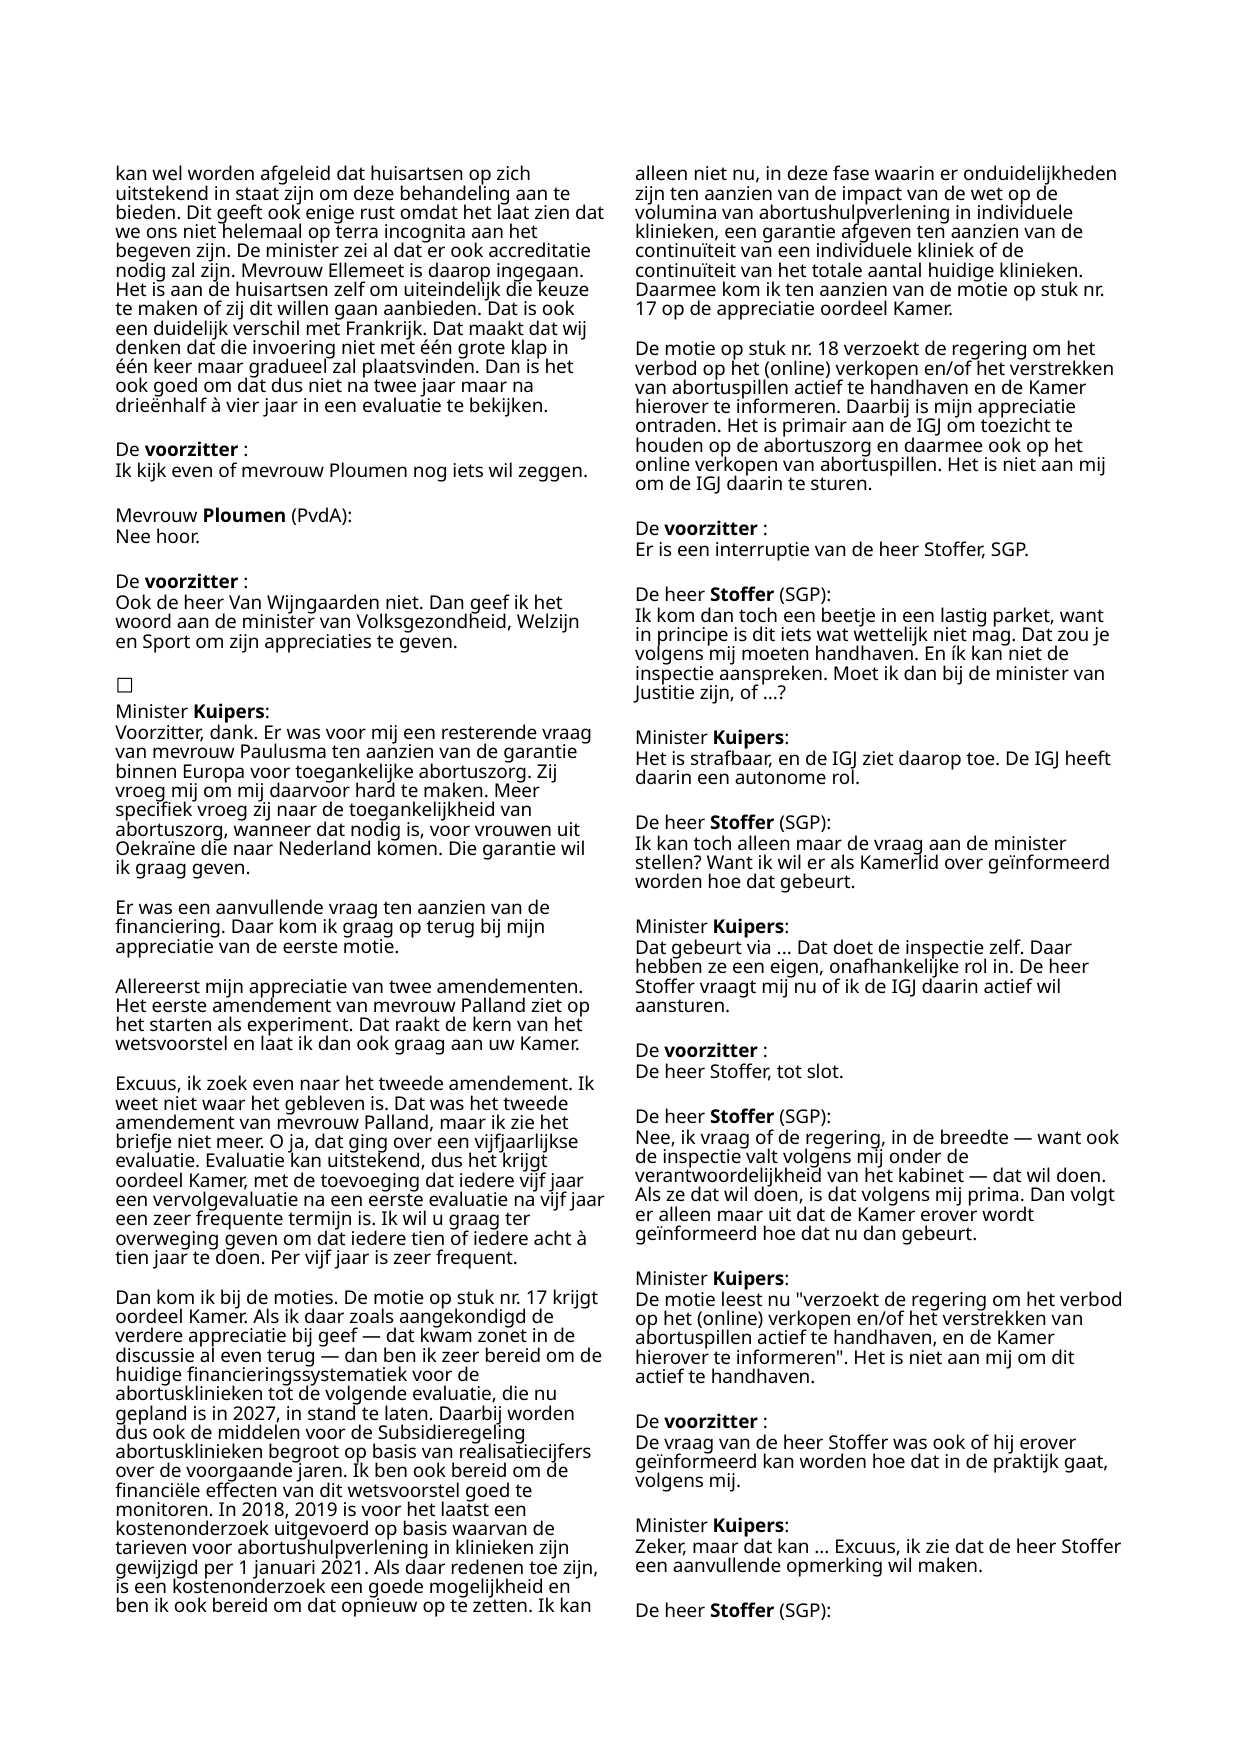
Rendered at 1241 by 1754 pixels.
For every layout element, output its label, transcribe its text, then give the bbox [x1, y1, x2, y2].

text kan wel worden afgeleid dat huisartsen op zich uitstekend in staat zijn om deze behandeling aan te bieden. Dit geeft ook enige rust omdat het laat zien dat we ons niet helemaal op terra incognita aan het begeven zijn. De minister zei al dat er ook accreditatie nodig zal zijn. Mevrouw Ellemeet is daarop ingegaan. Het is aan de huisartsen zelf om uiteindelijk die keuze te maken of zij dit willen gaan aanbieden. Dat is ook een duidelijk verschil met Frankrijk. Dat maakt dat wij denken dat die invoering niet met één grote klap in één keer maar gradueel zal plaatsvinden. Dan is het ook goed om dat dus niet na twee jaar maar na drieënhalf à vier jaar in een evaluatie te bekijken. [115, 165, 605, 416]
text De voorzitter : [635, 515, 1125, 541]
text Nee hoor. [115, 528, 605, 547]
text De voorzitter : [115, 568, 605, 594]
text Er was een aanvullende vraag ten aanzien van de financiering. Daar kom ik graag op terug bij mijn appreciatie van de eerste motie. [115, 899, 605, 957]
text Minister Kuipers: [635, 1512, 1125, 1538]
text De heer Stoffer (SGP): [635, 809, 1125, 835]
text De voorzitter : [115, 437, 605, 462]
text Excuus, ik zoek even naar het tweede amendement. Ik weet niet waar het gebleven is. Dat was het tweede amendement van mevrouw Palland, maar ik zie het briefje niet meer. O ja, dat ging over een vijfjaarlijkse evaluatie. Evaluatie kan uitstekend, dus het krijgt oordeel Kamer, met de toevoeging dat iedere vijf jaar een vervolgevaluatie na een eerste evaluatie na vijf jaar een zeer frequente termijn is. Ik wil u graag ter overweging geven om dat iedere tien of iedere acht à tien jaar te doen. Per vijf jaar is zeer frequent. [115, 1075, 605, 1268]
text De heer Stoffer, tot slot. [635, 1063, 1125, 1082]
text Ik kijk even of mevrouw Ploumen nog iets wil zeggen. [115, 462, 605, 482]
text Minister Kuipers: [635, 913, 1125, 939]
text Het is strafbaar, en de IGJ ziet daarop toe. De IGJ heeft daarin een autonome rol. [635, 750, 1125, 788]
text Minister Kuipers: [115, 698, 605, 724]
text Ik kan toch alleen maar de vraag aan de minister stellen? Want ik wil er als Kamerlid over geïnformeerd worden hoe dat gebeurt. [635, 835, 1125, 893]
text alleen niet nu, in deze fase waarin er onduidelijkheden zijn ten aanzien van de impact van de wet op de volumina van abortushulpverlening in individuele klinieken, een garantie afgeven ten aanzien van de continuïteit van een individuele kliniek of de continuïteit van het totale aantal huidige klinieken. Daarmee kom ik ten aanzien van de motie op stuk nr. 17 op de appreciatie oordeel Kamer. [635, 165, 1125, 319]
text De motie leest nu "verzoekt de regering om het verbod op het (online) verkopen en/of het verstrekken van abortuspillen actief te handhaven, en de Kamer hierover te informeren". Het is niet aan mij om dit actief te handhaven. [635, 1291, 1125, 1387]
text Zeker, maar dat kan ... Excuus, ik zie dat de heer Stoffer een aanvullende opmerking wil maken. [635, 1538, 1125, 1577]
text Dat gebeurt via ... Dat doet de inspectie zelf. Daar hebben ze een eigen, onafhankelijke rol in. De heer Stoffer vraagt mij nu of ik de IGJ daarin actief wil aansturen. [635, 939, 1125, 1016]
text Dan kom ik bij de moties. De motie op stuk nr. 17 krijgt oordeel Kamer. Als ik daar zoals aangekondigd de verdere appreciatie bij geef — dat kwam zonet in de discussie al even terug — dan ben ik zeer bereid om de huidige financieringssystematiek voor de abortusklinieken tot de volgende evaluatie, die nu gepland is in 2027, in stand te laten. Daarbij worden dus ook de middelen voor de Subsidieregeling abortusklinieken begroot op basis van realisatiecijfers over de voorgaande jaren. Ik ben ook bereid om de financiële effecten van dit wetsvoorstel goed te monitoren. In 2018, 2019 is voor het laatst een kostenonderzoek uitgevoerd op basis waarvan de tarieven voor abortushulpverlening in klinieken zijn gewijzigd per 1 januari 2021. Als daar redenen toe zijn, is een kostenonderzoek een goede mogelijkheid en ben ik ook bereid om dat opnieuw op te zetten. Ik kan [115, 1289, 605, 1616]
text De heer Stoffer (SGP): [635, 581, 1125, 607]
text De vraag van de heer Stoffer was ook of hij erover geïnformeerd kan worden hoe dat in de praktijk gaat, volgens mij. [635, 1434, 1125, 1492]
text ⬜ [115, 673, 605, 698]
text Allereerst mijn appreciatie van twee amendementen. Het eerste amendement van mevrouw Palland ziet op het starten als experiment. Dat raakt de kern van het wetsvoorstel en laat ik dan ook graag aan uw Kamer. [115, 978, 605, 1055]
text De heer Stoffer (SGP): [635, 1597, 1125, 1623]
text Minister Kuipers: [635, 1265, 1125, 1291]
text De voorzitter : [635, 1037, 1125, 1063]
text Ik kom dan toch een beetje in een lastig parket, want in principe is dit iets wat wettelijk niet mag. Dat zou je volgens mij moeten handhaven. En ík kan niet de inspectie aanspreken. Moet ik dan bij de minister van Justitie zijn, of ...? [635, 607, 1125, 703]
text Voorzitter, dank. Er was voor mij een resterende vraag van mevrouw Paulusma ten aanzien van de garantie binnen Europa voor toegankelijke abortuszorg. Zij vroeg mij om mij daarvoor hard te maken. Meer specifiek vroeg zij naar de toegankelijkheid van abortuszorg, wanneer dat nodig is, voor vrouwen uit Oekraïne die naar Nederland komen. Die garantie wil ik graag geven. [115, 724, 605, 878]
text Nee, ik vraag of de regering, in de breedte — want ook de inspectie valt volgens mij onder de verantwoordelijkheid van het kabinet — dat wil doen. Als ze dat wil doen, is dat volgens mij prima. Dan volgt er alleen maar uit dat de Kamer erover wordt geïnformeerd hoe dat nu dan gebeurt. [635, 1129, 1125, 1244]
text De motie op stuk nr. 18 verzoekt de regering om het verbod op het (online) verkopen en/of het verstrekken van abortuspillen actief te handhaven en de Kamer hierover te informeren. Daarbij is mijn appreciatie ontraden. Het is primair aan de IGJ om toezicht te houden op de abortuszorg en daarmee ook op het online verkopen van abortuspillen. Het is niet aan mij om de IGJ daarin te sturen. [635, 340, 1125, 494]
text Ook de heer Van Wijngaarden niet. Dan geef ik het woord aan de minister van Volksgezondheid, Welzijn en Sport om zijn appreciaties te geven. [115, 594, 605, 652]
text De voorzitter : [635, 1408, 1125, 1434]
text Er is een interruptie van de heer Stoffer, SGP. [635, 541, 1125, 560]
text Minister Kuipers: [635, 724, 1125, 750]
text Mevrouw Ploumen (PvdA): [115, 502, 605, 528]
text De heer Stoffer (SGP): [635, 1103, 1125, 1129]
